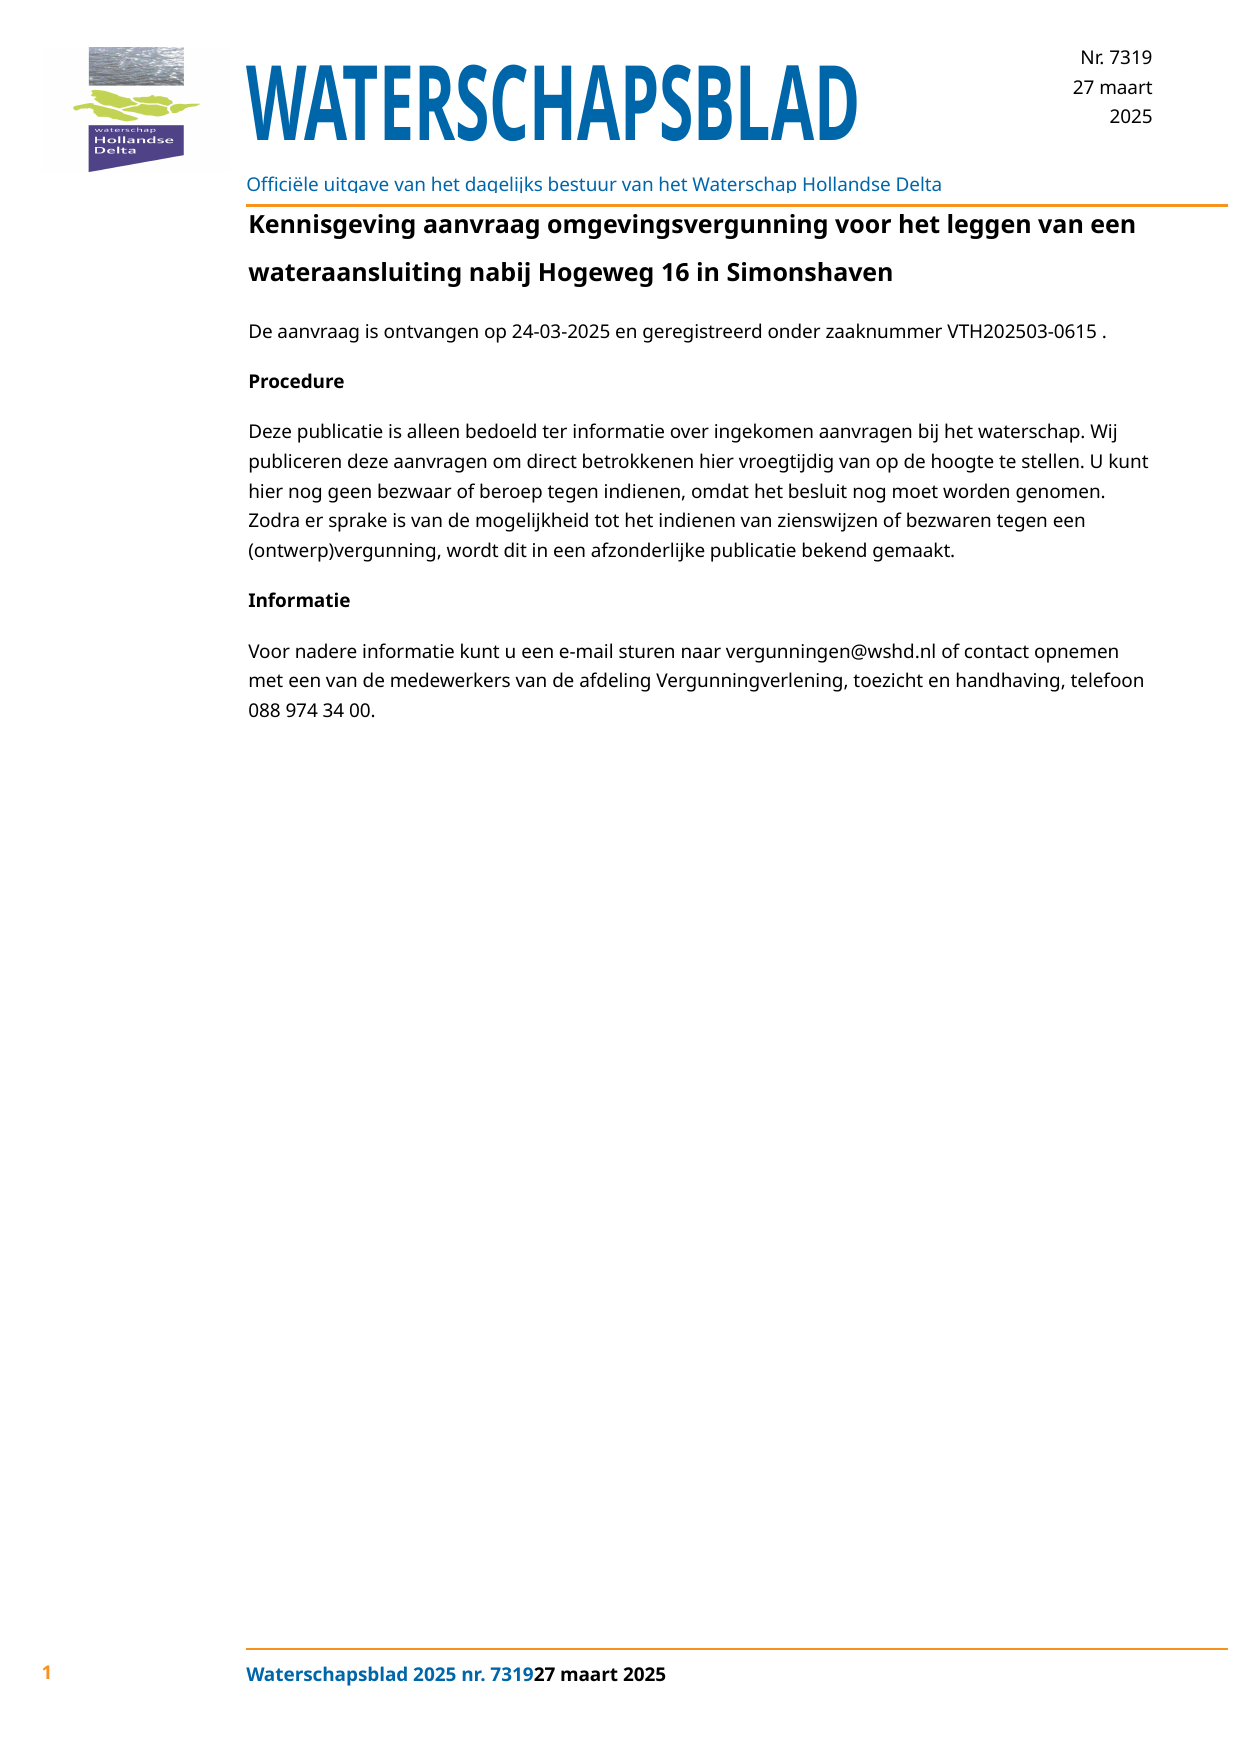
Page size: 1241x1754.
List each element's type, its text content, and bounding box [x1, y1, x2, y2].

text Kennisgeving aanvraag omgevingsvergunning voor het leggen van een wateraansluiting nabij Hogeweg 16 in Simonshaven [248, 207, 1152, 288]
text Voor nadere informatie kunt u een e-mail sturen naar vergunningen@wshd.nl of contact opnemen met een van de medewerkers van de afdeling Vergunningverlening, toezicht en handhaving, telefoon 088 974 34 00. [248, 638, 1152, 723]
text Deze publicatie is alleen bedoeld ter informatie over ingekomen aanvragen bij het waterschap. Wij publiceren deze aanvragen om direct betrokkenen hier vroegtijdig van op de hoogte te stellen. U kunt hier nog geen bezwaar of beroep tegen indienen, omdat het besluit nog moet worden genomen. Zodra er sprake is van de mogelijkheid tot het indienen van zienswijzen of bezwaren tegen een (ontwerp)vergunning, wordt dit in een afzonderlijke publicatie bekend gemaakt. [248, 419, 1152, 563]
text Informatie [248, 587, 1152, 613]
text Procedure [248, 368, 1152, 394]
text De aanvraag is ontvangen op 24-03-2025 en geregistreerd onder zaaknummer VTH202503-0615 . [248, 318, 1152, 344]
picture [41, 47, 231, 172]
